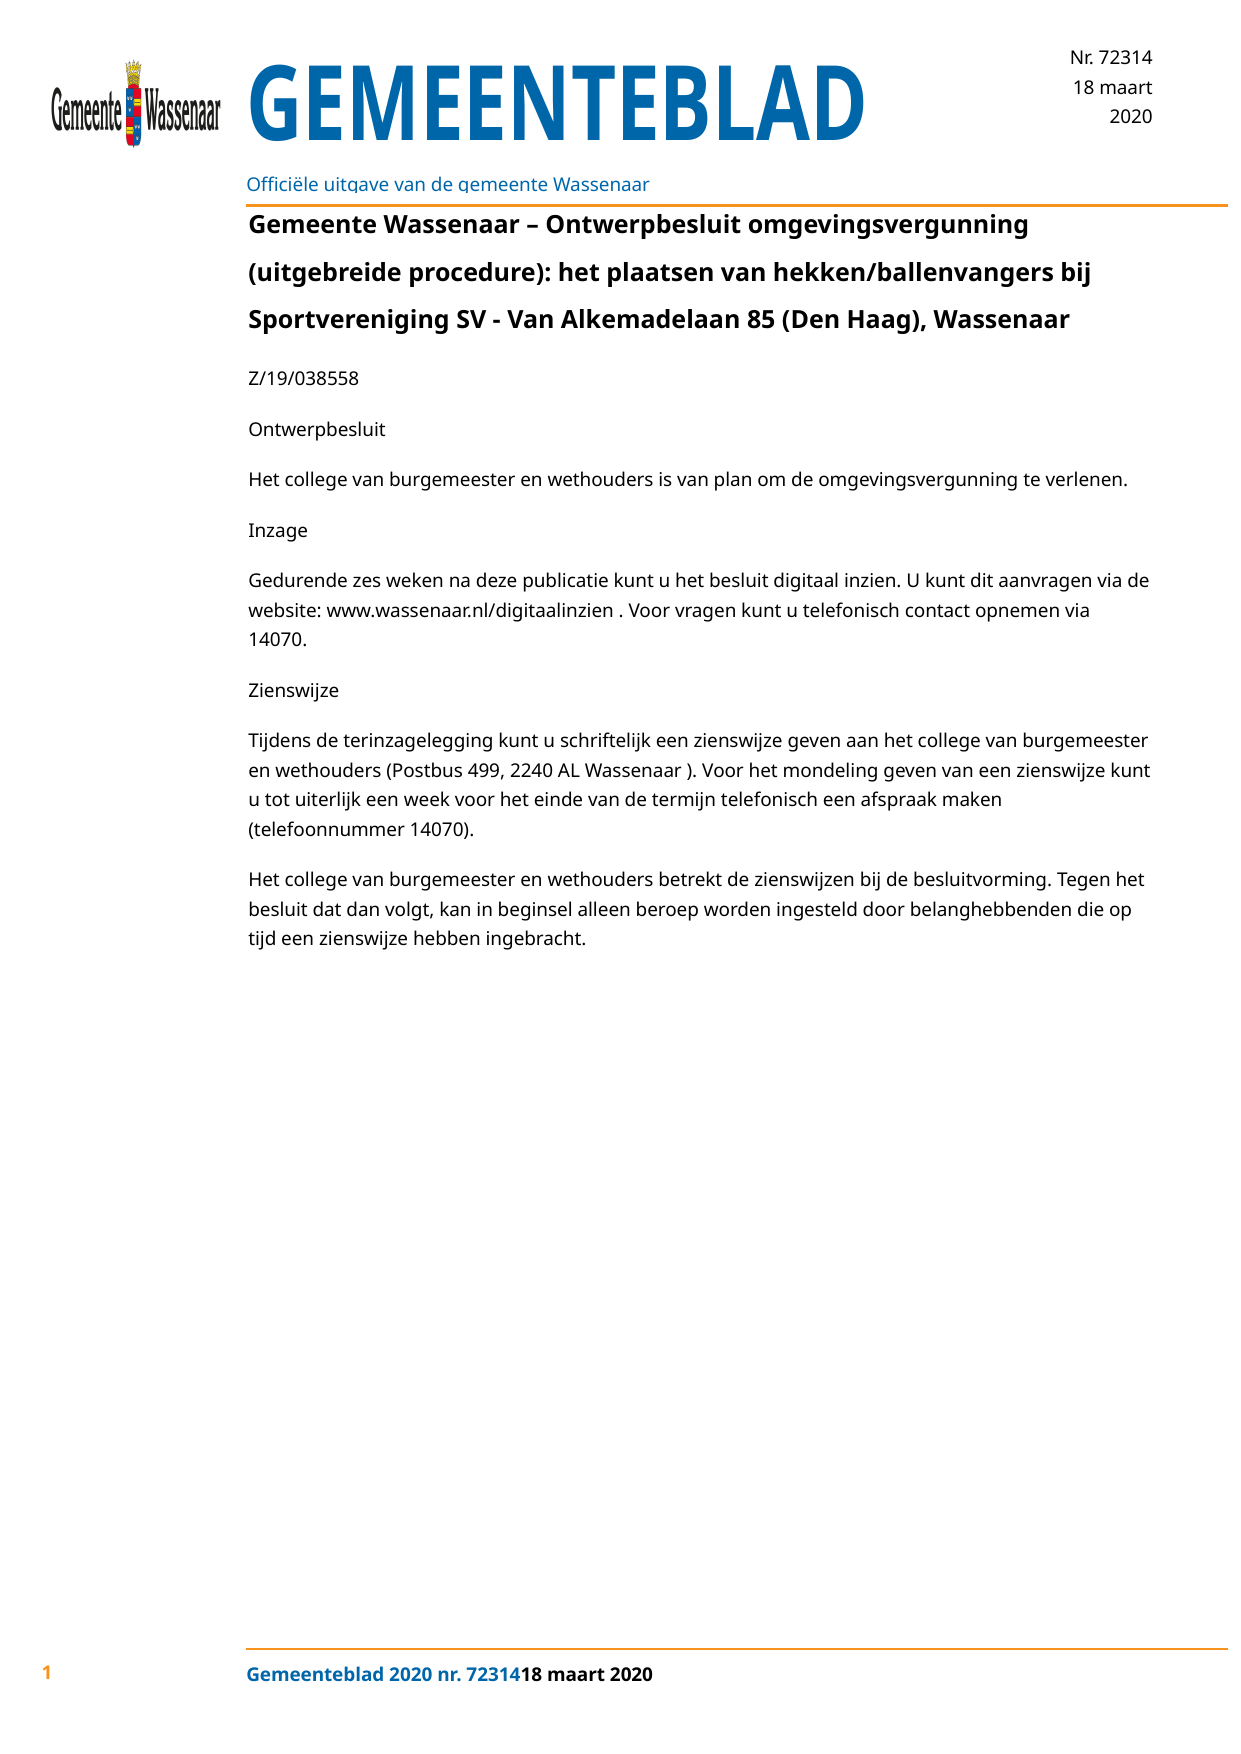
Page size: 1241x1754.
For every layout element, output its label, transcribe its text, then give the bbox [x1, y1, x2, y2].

text Gedurende zes weken na deze publicatie kunt u het besluit digitaal inzien. U kunt dit aanvragen via de website: www.wassenaar.nl/digitaalinzien . Voor vragen kunt u telefonisch contact opnemen via 14070. [248, 567, 1152, 652]
text Het college van burgemeester en wethouders is van plan om de omgevingsvergunning te verlenen. [248, 466, 1152, 492]
text Z/19/038558 [248, 366, 1152, 391]
text Ontwerpbesluit [248, 416, 1152, 442]
text Tijdens de terinzagelegging kunt u schriftelijk een zienswijze geven aan het college van burgemeester en wethouders (Postbus 499, 2240 AL Wassenaar ). Voor het mondeling geven van een zienswijze kunt u tot uiterlijk een week voor het einde van de termijn telefonisch een afspraak maken (telefoonnummer 14070). [248, 727, 1152, 842]
text Inzage [248, 517, 1152, 542]
picture [41, 47, 231, 172]
text Gemeente Wassenaar – Ontwerpbesluit omgevingsvergunning (uitgebreide procedure): het plaatsen van hekken/ballenvangers bij Sportvereniging SV - Van Alkemadelaan 85 (Den Haag), Wassenaar [248, 207, 1152, 336]
text Zienswijze [248, 677, 1152, 702]
text Het college van burgemeester en wethouders betrekt de zienswijzen bij de besluitvorming. Tegen het besluit dat dan volgt, kan in beginsel alleen beroep worden ingesteld door belanghebbenden die op tijd een zienswijze hebben ingebracht. [248, 866, 1152, 951]
